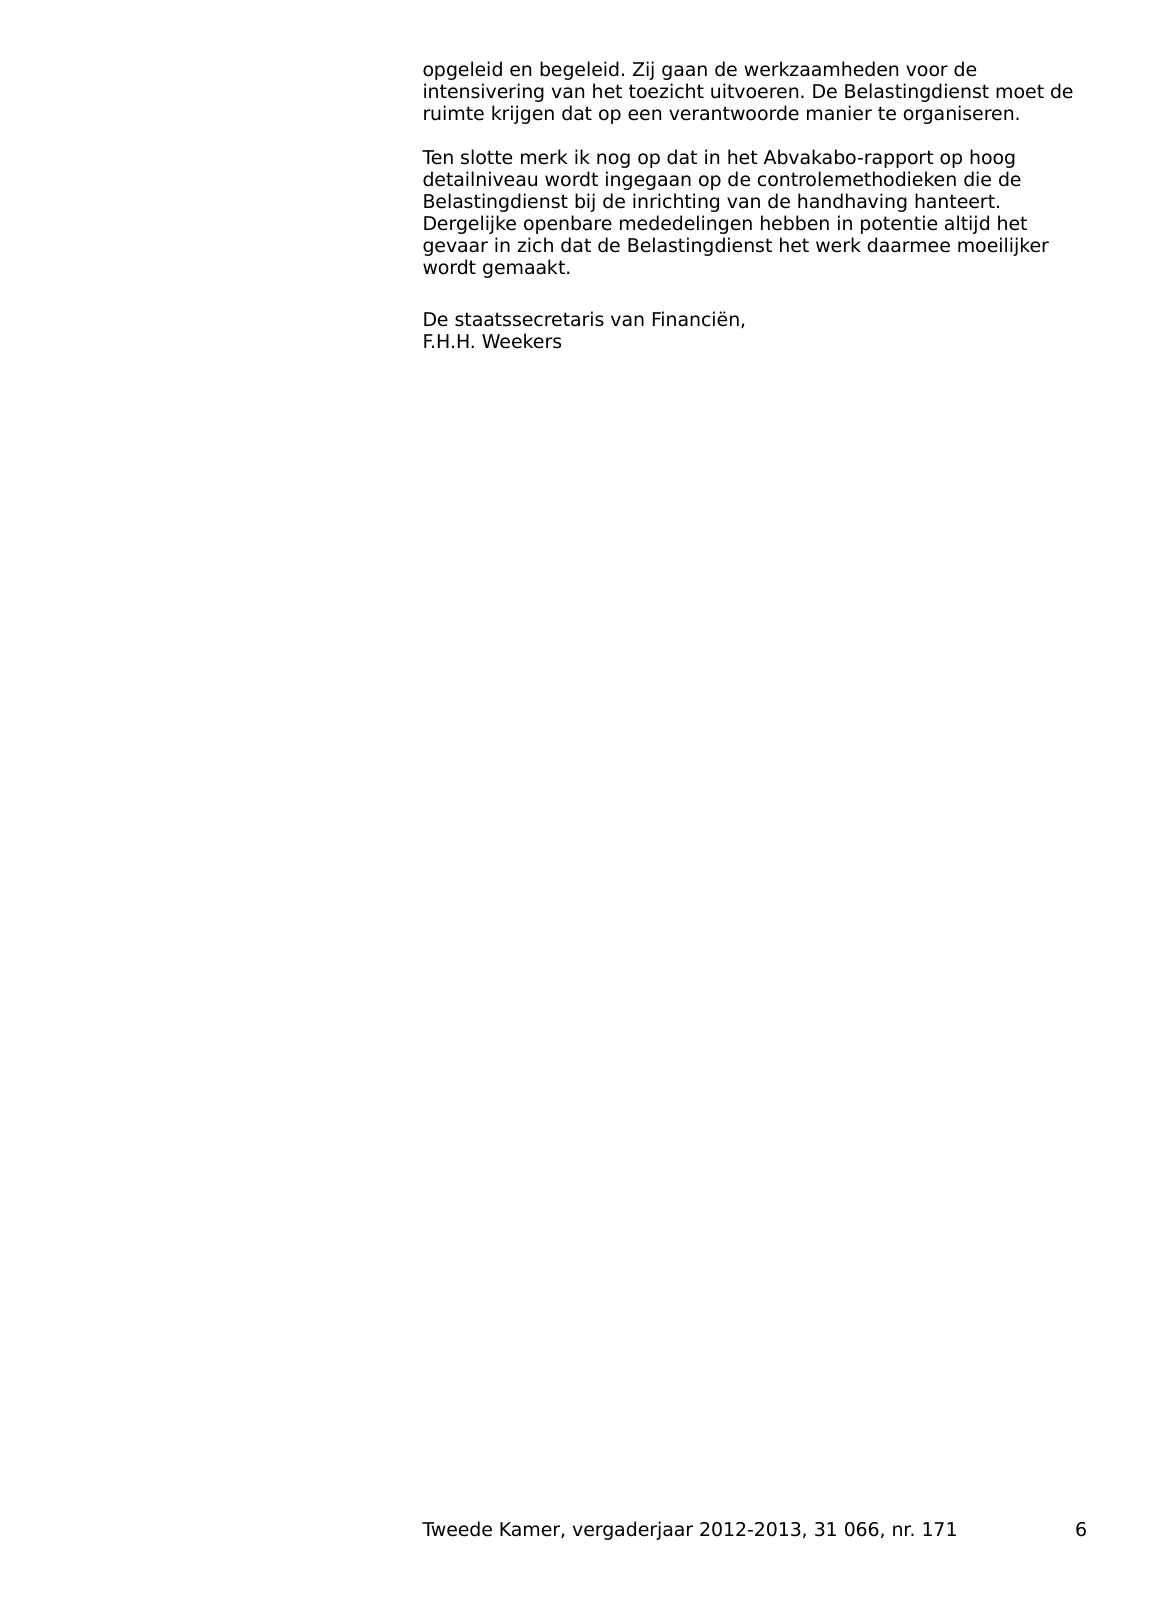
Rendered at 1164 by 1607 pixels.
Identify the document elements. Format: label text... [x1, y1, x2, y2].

text Ten slotte merk ik nog op dat in het Abvakabo-rapport op hoog detailniveau wordt ingegaan op de controlemethodieken die de Belastingdienst bij de inrichting van de handhaving hanteert. Dergelijke openbare mededelingen hebben in potentie altijd het gevaar in zich dat de Belastingdienst het werk daarmee moeilijker wordt gemaakt. [422, 147, 1087, 279]
text opgeleid en begeleid. Zij gaan de werkzaamheden voor de intensivering van het toezicht uitvoeren. De Belastingdienst moet de ruimte krijgen dat op een verantwoorde manier te organiseren. [422, 59, 1087, 125]
text De staatssecretaris van Financiën, F.H.H. Weekers [422, 309, 1087, 353]
